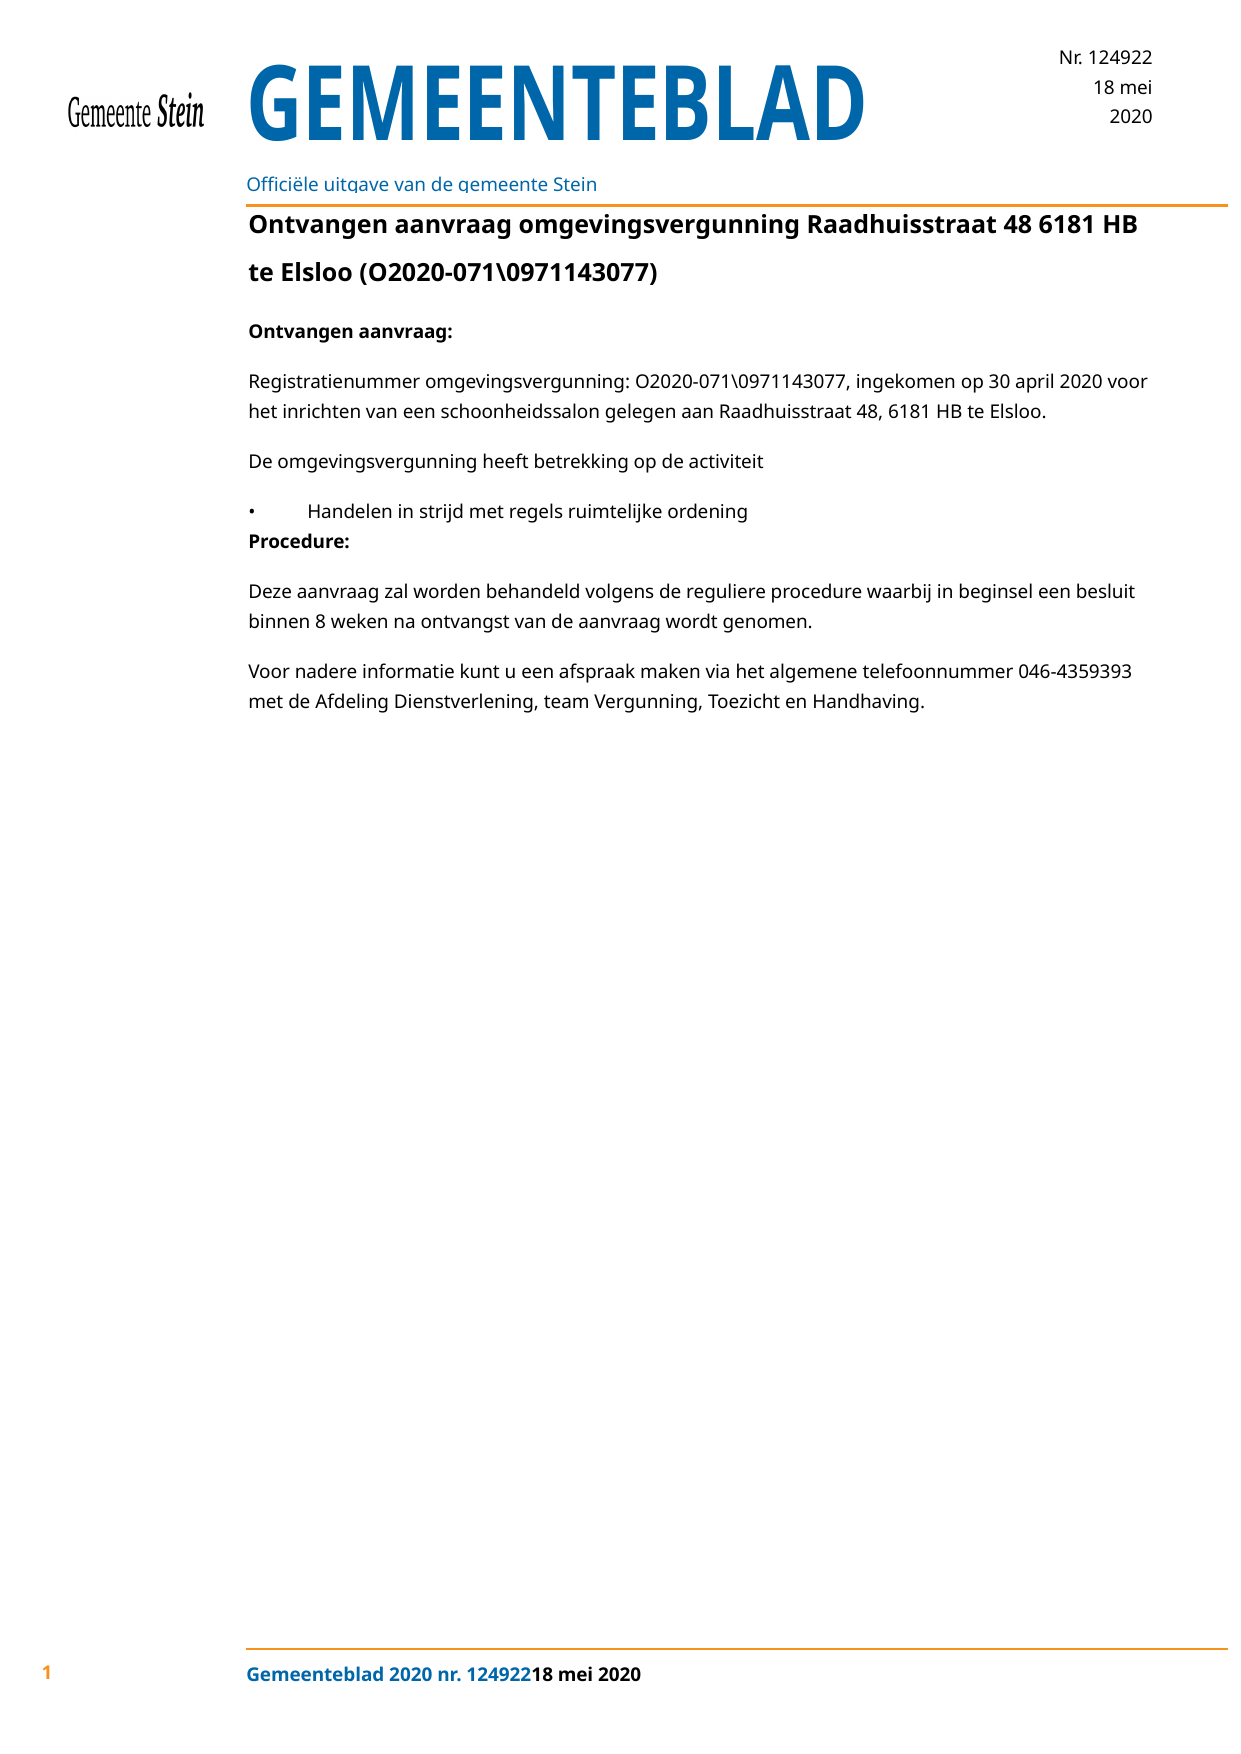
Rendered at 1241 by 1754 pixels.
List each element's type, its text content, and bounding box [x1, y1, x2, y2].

list Handelen in strijd met regels ruimtelijke ordening [248, 499, 1152, 524]
text Ontvangen aanvraag: [248, 318, 1152, 344]
text Voor nadere informatie kunt u een afspraak maken via het algemene telefoonnummer 046-4359393 met de Afdeling Dienstverlening, team Vergunning, Toezicht en Handhaving. [248, 659, 1152, 714]
text Deze aanvraag zal worden behandeld volgens de reguliere procedure waarbij in beginsel een besluit binnen 8 weken na ontvangst van de aanvraag wordt genomen. [248, 579, 1152, 634]
text Procedure: [248, 528, 1152, 554]
text Ontvangen aanvraag omgevingsvergunning Raadhuisstraat 48 6181 HB te Elsloo (O2020-071\0971143077) [248, 207, 1152, 288]
picture [41, 47, 231, 172]
text Registratienummer omgevingsvergunning: O2020-071\0971143077, ingekomen op 30 april 2020 voor het inrichten van een schoonheidssalon gelegen aan Raadhuisstraat 48, 6181 HB te Elsloo. [248, 368, 1152, 424]
text De omgevingsvergunning heeft betrekking op de activiteit [248, 448, 1152, 474]
